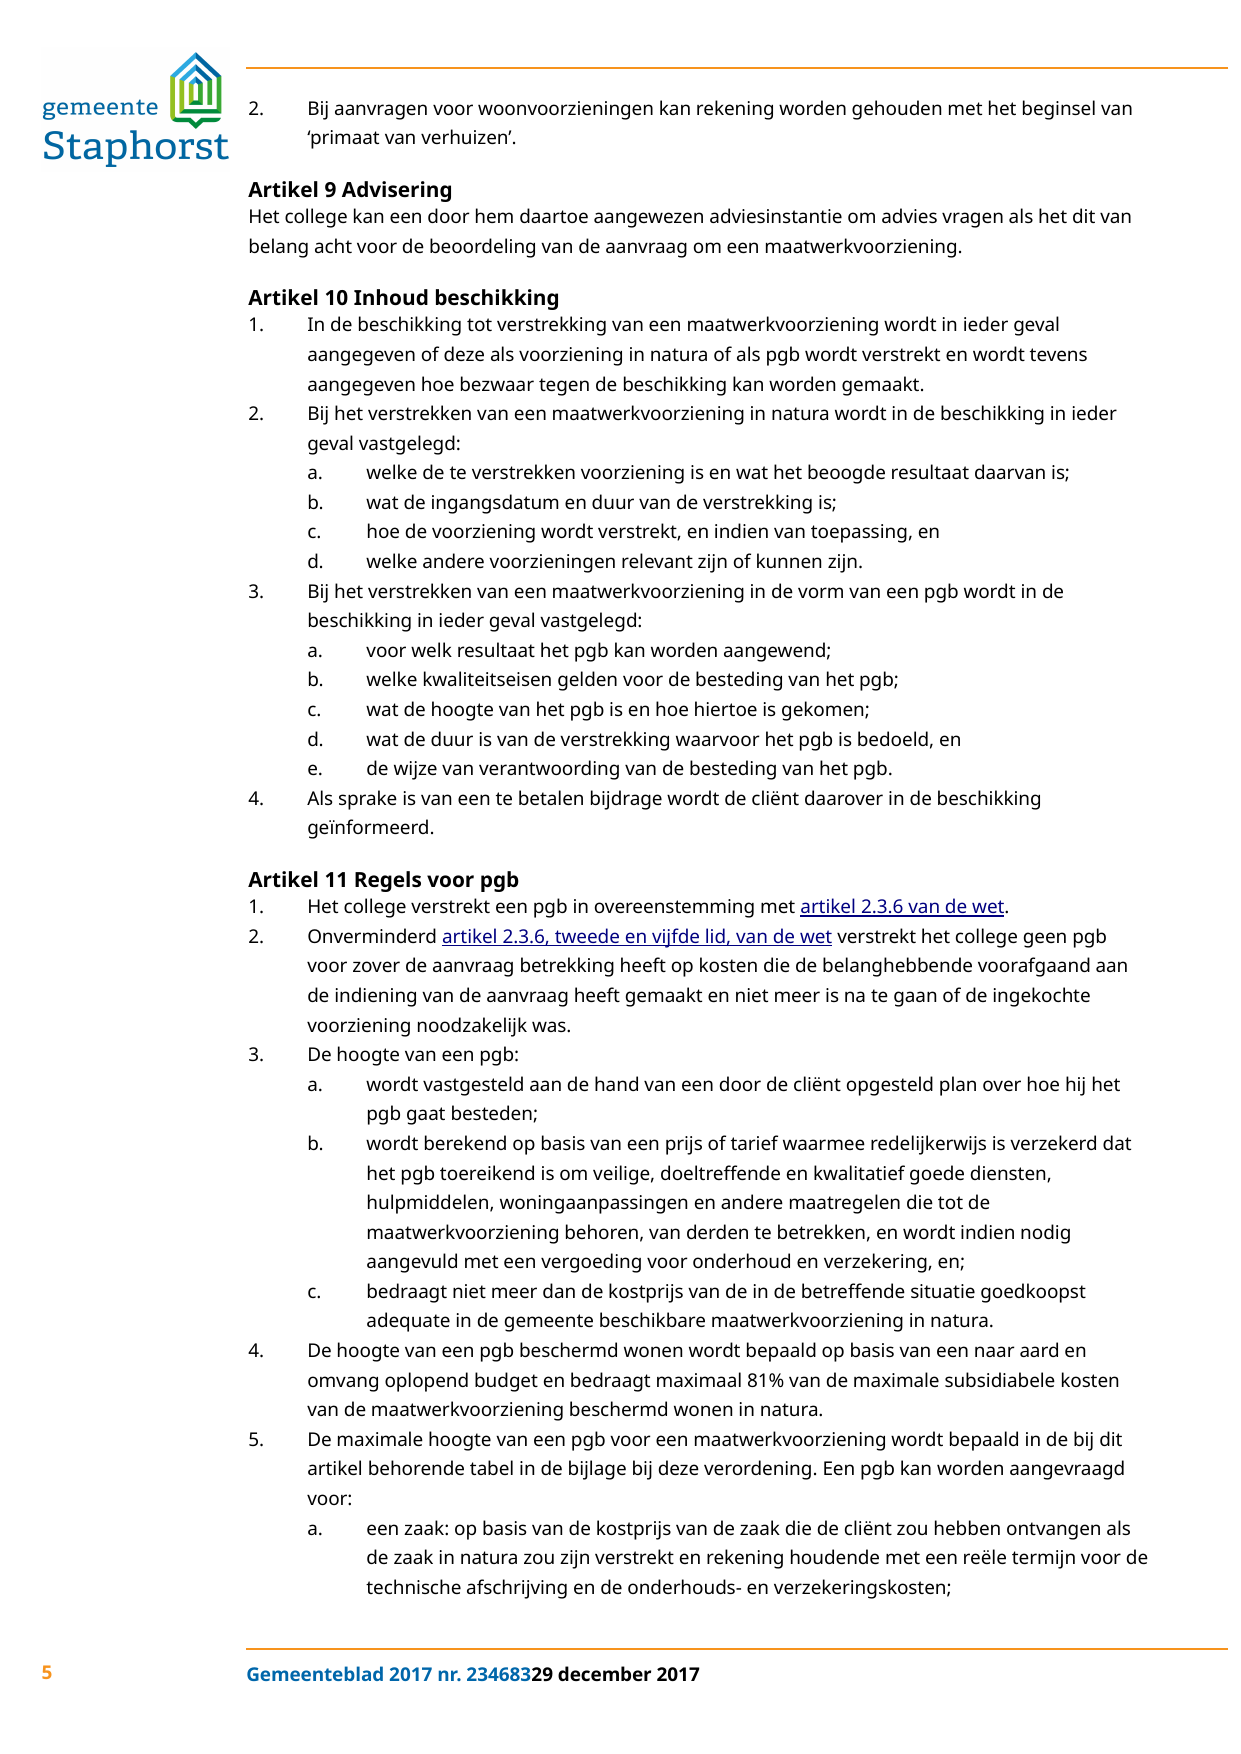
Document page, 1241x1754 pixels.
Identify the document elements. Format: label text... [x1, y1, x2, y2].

list In de beschikking tot verstrekking van een maatwerkvoorziening wordt in ieder geval aangegeven of deze als voorziening in natura of als pgb wordt verstrekt en wordt tevens aangegeven hoe bezwaar tegen de beschikking kan worden gemaakt. [248, 312, 1152, 397]
text Het college kan een door hem daartoe aangewezen adviesinstantie om advies vragen als het dit van belang acht voor de beoordeling van de aanvraag om een maatwerkvoorziening. [248, 203, 1152, 258]
list hoe de voorziening wordt verstrekt, en indien van toepassing, en [307, 519, 1152, 544]
list Bij aanvragen voor woonvoorzieningen kan rekening worden gehouden met het beginsel van ‘primaat van verhuizen’. [248, 95, 1152, 150]
picture [41, 47, 231, 172]
list welke andere voorzieningen relevant zijn of kunnen zijn. [307, 548, 1152, 574]
list wordt berekend op basis van een prijs of tarief waarmee redelijkerwijs is verzekerd dat het pgb toereikend is om veilige, doeltreffende en kwalitatief goede diensten, hulpmiddelen, woningaanpassingen en andere maatregelen die tot de maatwerkvoorziening behoren, van derden te betrekken, en wordt indien nodig aangevuld met een vergoeding voor onderhoud en verzekering, en; [307, 1130, 1152, 1274]
list De hoogte van een pgb: [248, 1041, 1152, 1067]
list welke de te verstrekken voorziening is en wat het beoogde resultaat daarvan is; [307, 459, 1152, 485]
list Als sprake is van een te betalen bijdrage wordt de cliënt daarover in de beschikking geïnformeerd. [248, 785, 1152, 840]
list wordt vastgesteld aan de hand van een door de cliënt opgesteld plan over hoe hij het pgb gaat besteden; [307, 1071, 1152, 1126]
text Artikel 9 Advisering [248, 175, 1152, 203]
list wat de ingangsdatum en duur van de verstrekking is; [307, 489, 1152, 515]
list Bij het verstrekken van een maatwerkvoorziening in natura wordt in de beschikking in ieder geval vastgelegd: [248, 400, 1152, 456]
list De maximale hoogte van een pgb voor een maatwerkvoorziening wordt bepaald in de bij dit artikel behorende tabel in de bijlage bij deze verordening. Een pgb kan worden aangevraagd voor: [248, 1426, 1152, 1511]
list Bij het verstrekken van een maatwerkvoorziening in de vorm van een pgb wordt in de beschikking in ieder geval vastgelegd: [248, 578, 1152, 633]
text Artikel 11 Regels voor pgb [248, 865, 1152, 893]
list voor welk resultaat het pgb kan worden aangewend; [307, 637, 1152, 663]
list wat de duur is van de verstrekking waarvoor het pgb is bedoeld, en [307, 726, 1152, 752]
list een zaak: op basis van de kostprijs van de zaak die de cliënt zou hebben ontvangen als de zaak in natura zou zijn verstrekt en rekening houdende met een reële termijn voor de technische afschrijving en de onderhouds- en verzekeringskosten; [307, 1515, 1152, 1599]
list De hoogte van een pgb beschermd wonen wordt bepaald op basis van een naar aard en omvang oplopend budget en bedraagt maximaal 81% van de maximale subsidiabele kosten van de maatwerkvoorziening beschermd wonen in natura. [248, 1337, 1152, 1422]
text Artikel 10 Inhoud beschikking [248, 283, 1152, 312]
list Onverminderd artikel 2.3.6, tweede en vijfde lid, van de wet verstrekt het college geen pgb voor zover de aanvraag betrekking heeft op kosten die de belanghebbende voorafgaand aan de indiening van de aanvraag heeft gemaakt en niet meer is na te gaan of de ingekochte voorziening noodzakelijk was. [248, 923, 1152, 1037]
list de wijze van verantwoording van de besteding van het pgb. [307, 755, 1152, 781]
list welke kwaliteitseisen gelden voor de besteding van het pgb; [307, 667, 1152, 692]
list wat de hoogte van het pgb is en hoe hiertoe is gekomen; [307, 696, 1152, 722]
list bedraagt niet meer dan de kostprijs van de in de betreffende situatie goedkoopst adequate in de gemeente beschikbare maatwerkvoorziening in natura. [307, 1278, 1152, 1333]
list Het college verstrekt een pgb in overeenstemming met artikel 2.3.6 van de wet. [248, 893, 1152, 919]
